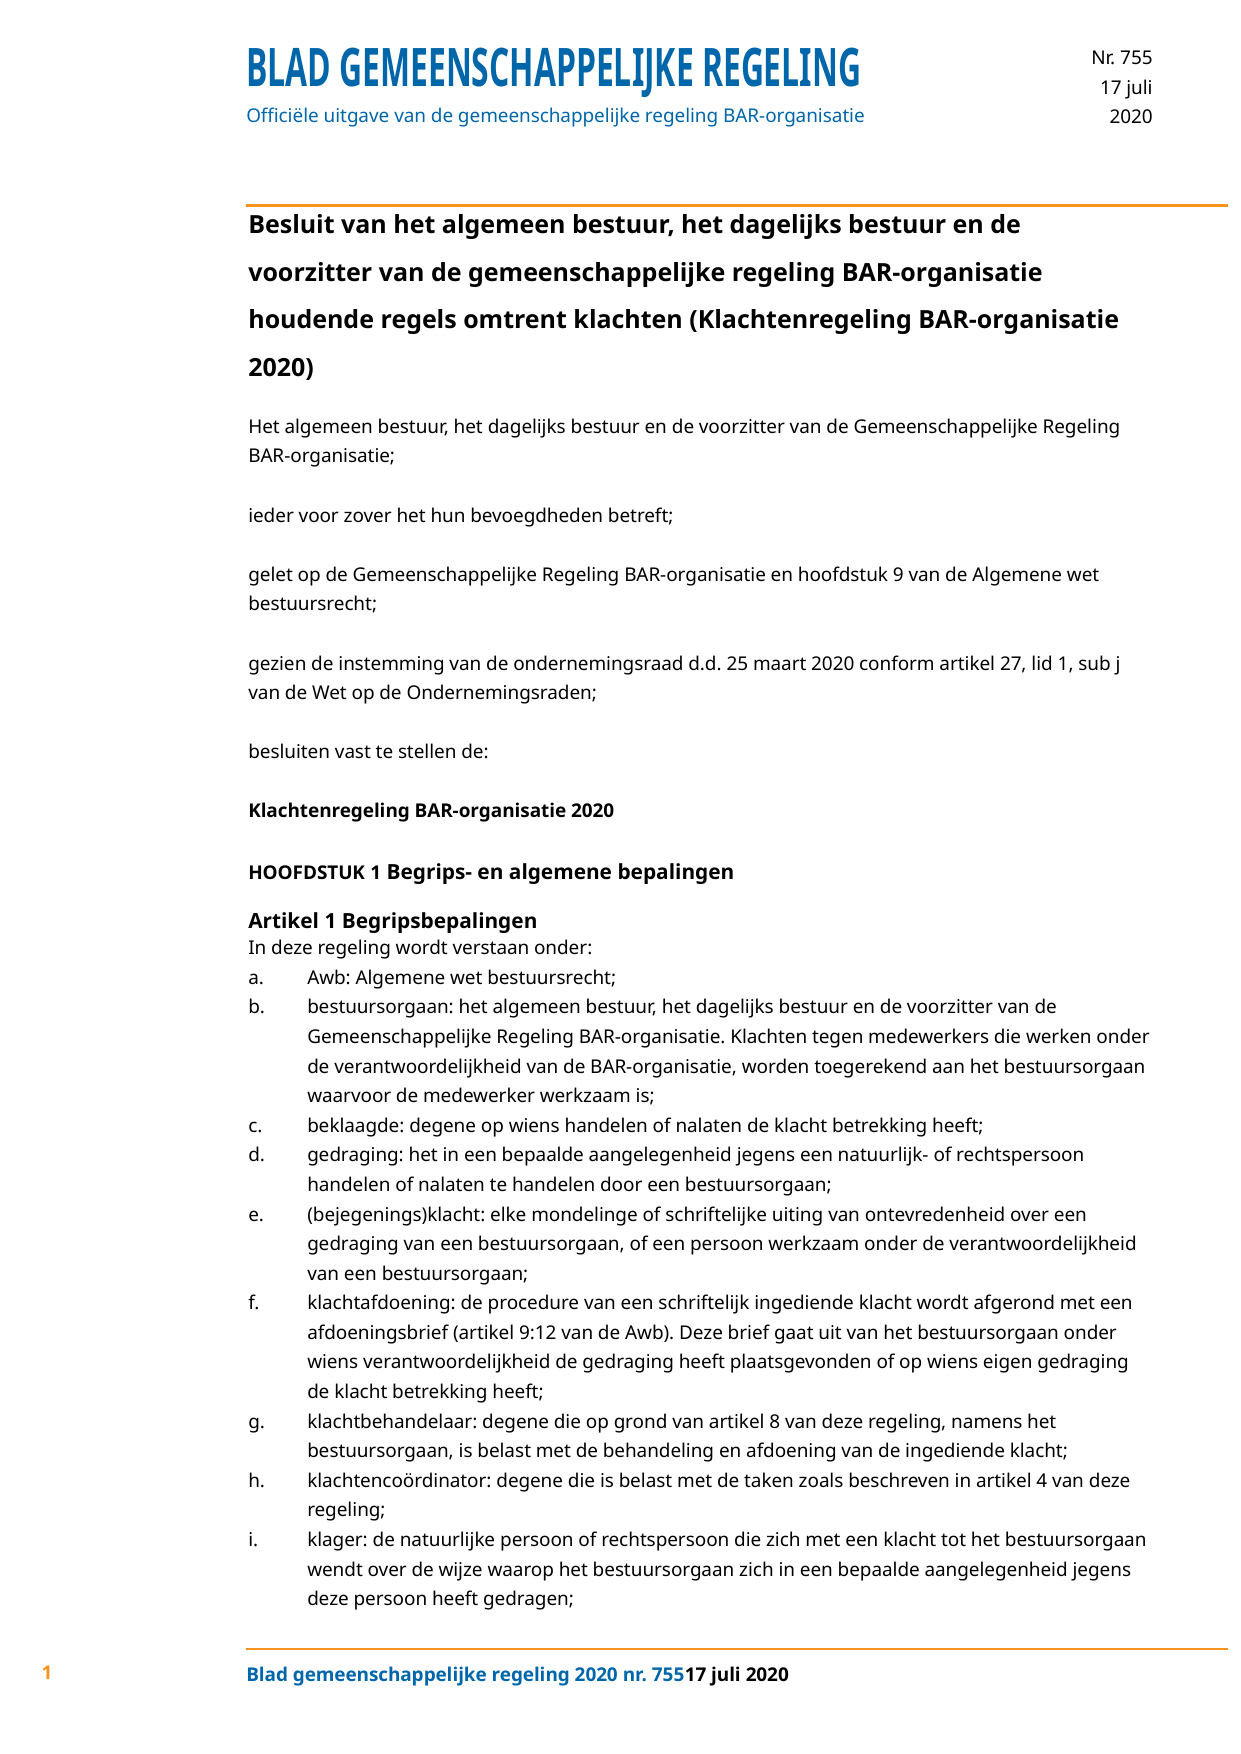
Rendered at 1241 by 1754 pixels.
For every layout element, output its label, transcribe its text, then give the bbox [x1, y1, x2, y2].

list (bejegenings)klacht: elke mondelinge of schriftelijke uiting van ontevredenheid over een gedraging van een bestuursorgaan, of een persoon werkzaam onder de verantwoordelijkheid van een bestuursorgaan; [248, 1201, 1152, 1286]
list beklaagde: degene op wiens handelen of nalaten de klacht betrekking heeft; [248, 1112, 1152, 1138]
text Het algemeen bestuur, het dagelijks bestuur en de voorzitter van de Gemeenschappelijke Regeling BAR-organisatie; [248, 413, 1152, 468]
text Artikel 1 Begripsbepalingen [248, 906, 1152, 934]
text Besluit van het algemeen bestuur, het dagelijks bestuur en de voorzitter van de gemeenschappelijke regeling BAR-organisatie houdende regels omtrent klachten (Klachtenregeling BAR-organisatie 2020) [248, 207, 1152, 384]
text gelet op de Gemeenschappelijke Regeling BAR-organisatie en hoofdstuk 9 van de Algemene wet bestuursrecht; [248, 561, 1152, 616]
text In deze regeling wordt verstaan onder: [248, 934, 1152, 960]
list gedraging: het in een bepaalde aangelegenheid jegens een natuurlijk- of rechtspersoon handelen of nalaten te handelen door een bestuursorgaan; [248, 1142, 1152, 1197]
list Awb: Algemene wet bestuursrecht; [248, 964, 1152, 990]
list klachtafdoening: de procedure van een schriftelijk ingediende klacht wordt afgerond met een afdoeningsbrief (artikel 9:12 van de Awb). Deze brief gaat uit van het bestuursorgaan onder wiens verantwoordelijkheid de gedraging heeft plaatsgevonden of op wiens eigen gedraging de klacht betrekking heeft; [248, 1289, 1152, 1404]
list klager: de natuurlijke persoon of rechtspersoon die zich met een klacht tot het bestuursorgaan wendt over de wijze waarop het bestuursorgaan zich in een bepaalde aangelegenheid jegens deze persoon heeft gedragen; [248, 1526, 1152, 1611]
list bestuursorgaan: het algemeen bestuur, het dagelijks bestuur en de voorzitter van de Gemeenschappelijke Regeling BAR-organisatie. Klachten tegen medewerkers die werken onder de verantwoordelijkheid van de BAR-organisatie, worden toegerekend aan het bestuursorgaan waarvoor de medewerker werkzaam is; [248, 994, 1152, 1108]
text HOOFDSTUK 1 Begrips- en algemene bepalingen [248, 857, 1152, 885]
text ieder voor zover het hun bevoegdheden betreft; [248, 502, 1152, 528]
picture [41, 47, 231, 172]
list klachtencoördinator: degene die is belast met de taken zoals beschreven in artikel 4 van deze regeling; [248, 1467, 1152, 1522]
list klachtbehandelaar: degene die op grond van artikel 8 van deze regeling, namens het bestuursorgaan, is belast met de behandeling en afdoening van de ingediende klacht; [248, 1408, 1152, 1463]
text gezien de instemming van de ondernemingsraad d.d. 25 maart 2020 conform artikel 27, lid 1, sub j van de Wet op de Ondernemingsraden; [248, 650, 1152, 705]
text Klachtenregeling BAR-organisatie 2020 [248, 798, 1152, 823]
text besluiten vast te stellen de: [248, 738, 1152, 764]
